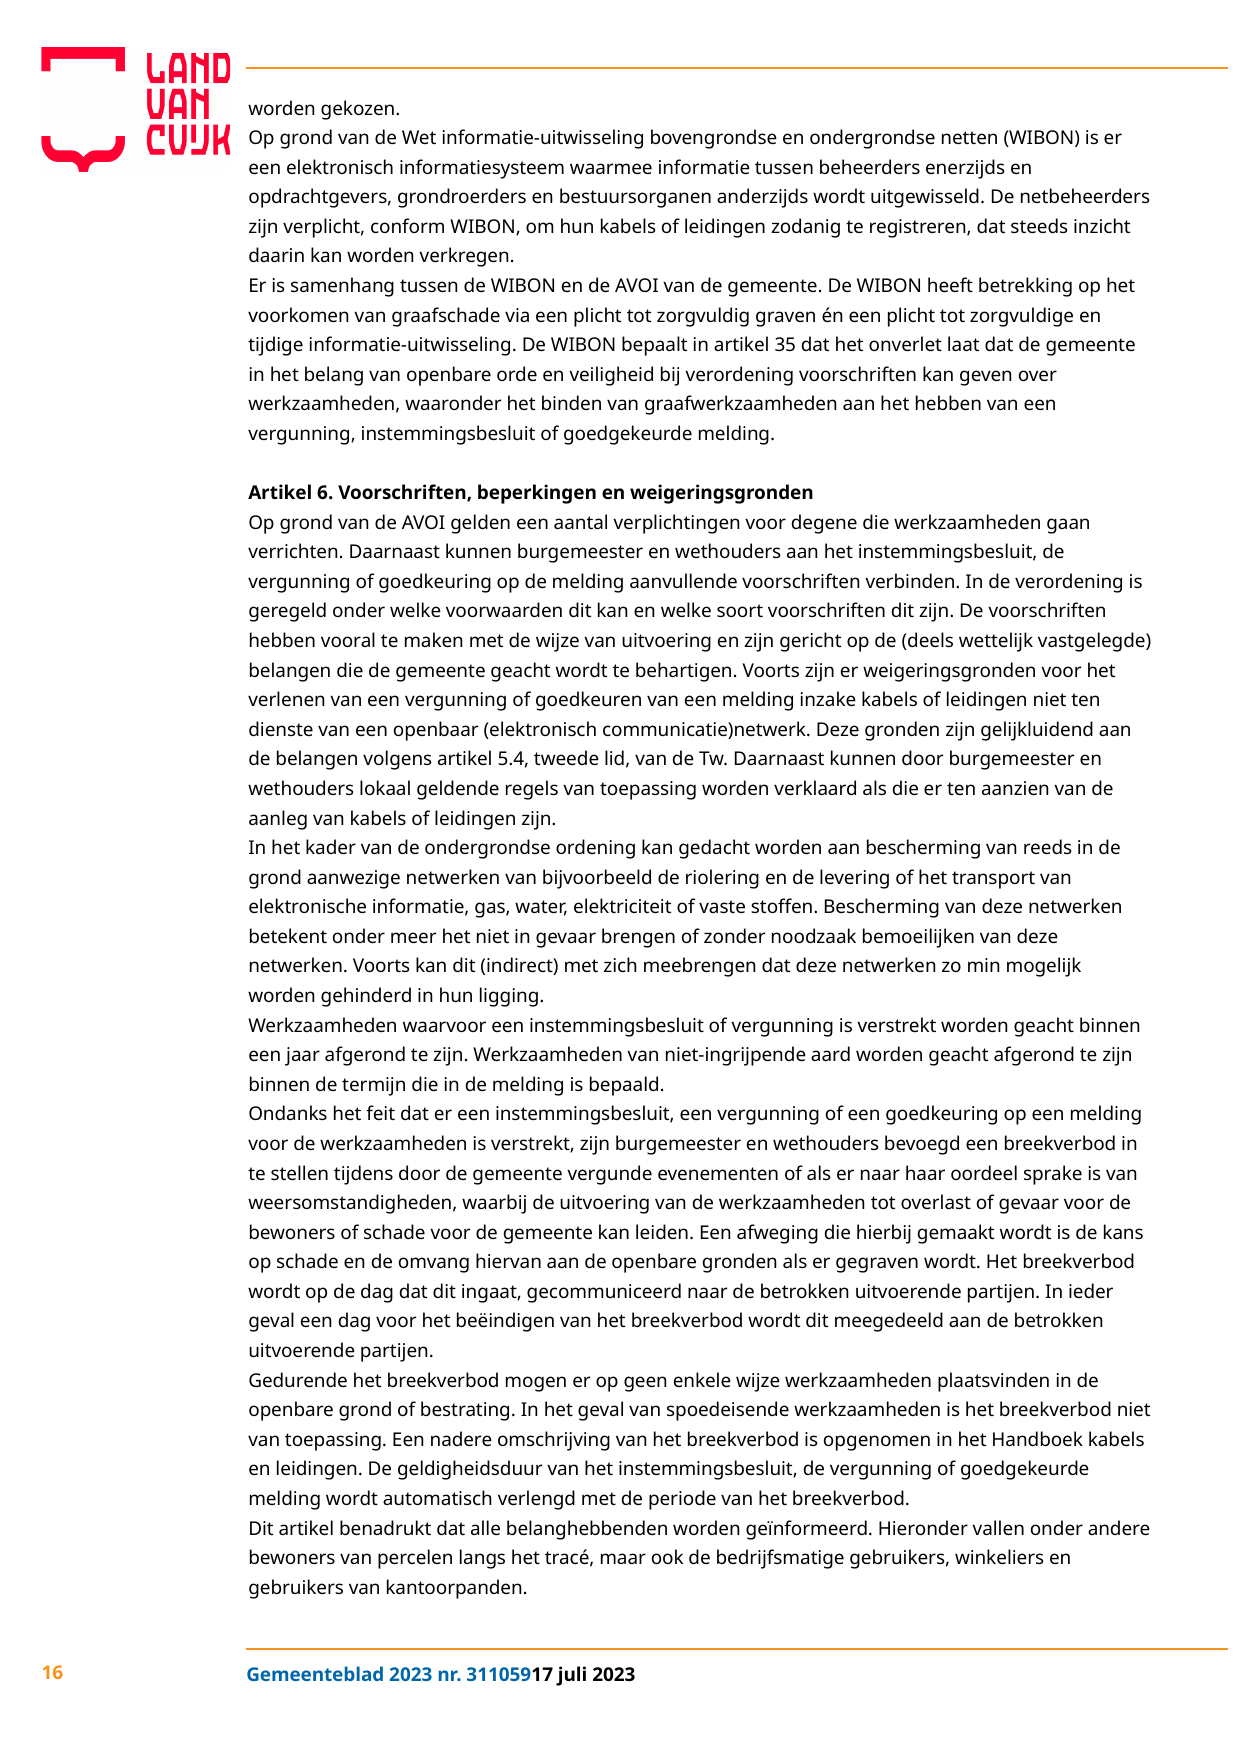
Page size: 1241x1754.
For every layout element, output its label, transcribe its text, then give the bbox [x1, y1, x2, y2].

text Artikel 6. Voorschriften, beperkingen en weigeringsgronden [248, 479, 1152, 505]
text Op grond van de AVOI gelden een aantal verplichtingen voor degene die werkzaamheden gaan verrichten. Daarnaast kunnen burgemeester en wethouders aan het instemmingsbesluit, de vergunning of goedkeuring op de melding aanvullende voorschriften verbinden. In de verordening is geregeld onder welke voorwaarden dit kan en welke soort voorschriften dit zijn. De voorschriften hebben vooral te maken met de wijze van uitvoering en zijn gericht op de (deels wettelijk vastgelegde) belangen die de gemeente geacht wordt te behartigen. Voorts zijn er weigeringsgronden voor het verlenen van een vergunning of goedkeuren van een melding inzake kabels of leidingen niet ten dienste van een openbaar (elektronisch communicatie)netwerk. Deze gronden zijn gelijkluidend aan de belangen volgens artikel 5.4, tweede lid, van de Tw. Daarnaast kunnen door burgemeester en wethouders lokaal geldende regels van toepassing worden verklaard als die er ten aanzien van de aanleg van kabels of leidingen zijn. [248, 509, 1152, 831]
text Werkzaamheden waarvoor een instemmingsbesluit of vergunning is verstrekt worden geacht binnen een jaar afgerond te zijn. Werkzaamheden van niet-ingrijpende aard worden geacht afgerond te zijn binnen de termijn die in de melding is bepaald. [248, 1012, 1152, 1097]
text Er is samenhang tussen de WIBON en de AVOI van de gemeente. De WIBON heeft betrekking op het voorkomen van graafschade via een plicht tot zorgvuldig graven én een plicht tot zorgvuldige en tijdige informatie-uitwisseling. De WIBON bepaalt in artikel 35 dat het onverlet laat dat de gemeente in het belang van openbare orde en veiligheid bij verordening voorschriften kan geven over werkzaamheden, waaronder het binden van graafwerkzaamheden aan het hebben van een vergunning, instemmingsbesluit of goedgekeurde melding. [248, 272, 1152, 446]
picture [41, 47, 231, 172]
text Dit artikel benadrukt dat alle belanghebbenden worden geïnformeerd. Hieronder vallen onder andere bewoners van percelen langs het tracé, maar ook de bedrijfsmatige gebruikers, winkeliers en gebruikers van kantoorpanden. [248, 1515, 1152, 1600]
text worden gekozen. [248, 95, 1152, 121]
text In het kader van de ondergrondse ordening kan gedacht worden aan bescherming van reeds in de grond aanwezige netwerken van bijvoorbeeld de riolering en de levering of het transport van elektronische informatie, gas, water, elektriciteit of vaste stoffen. Bescherming van deze netwerken betekent onder meer het niet in gevaar brengen of zonder noodzaak bemoeilijken van deze netwerken. Voorts kan dit (indirect) met zich meebrengen dat deze netwerken zo min mogelijk worden gehinderd in hun ligging. [248, 834, 1152, 1008]
text Ondanks het feit dat er een instemmingsbesluit, een vergunning of een goedkeuring op een melding voor de werkzaamheden is verstrekt, zijn burgemeester en wethouders bevoegd een breekverbod in te stellen tijdens door de gemeente vergunde evenementen of als er naar haar oordeel sprake is van weersomstandigheden, waarbij de uitvoering van de werkzaamheden tot overlast of gevaar voor de bewoners of schade voor de gemeente kan leiden. Een afweging die hierbij gemaakt wordt is de kans op schade en de omvang hiervan aan de openbare gronden als er gegraven wordt. Het breekverbod wordt op de dag dat dit ingaat, gecommuniceerd naar de betrokken uitvoerende partijen. In ieder geval een dag voor het beëindigen van het breekverbod wordt dit meegedeeld aan de betrokken uitvoerende partijen. [248, 1101, 1152, 1363]
text Gedurende het breekverbod mogen er op geen enkele wijze werkzaamheden plaatsvinden in de openbare grond of bestrating. In het geval van spoedeisende werkzaamheden is het breekverbod niet van toepassing. Een nadere omschrijving van het breekverbod is opgenomen in het Handboek kabels en leidingen. De geldigheidsduur van het instemmingsbesluit, de vergunning of goedgekeurde melding wordt automatisch verlengd met de periode van het breekverbod. [248, 1367, 1152, 1511]
text Op grond van de Wet informatie-uitwisseling bovengrondse en ondergrondse netten (WIBON) is er een elektronisch informatiesysteem waarmee informatie tussen beheerders enerzijds en opdrachtgevers, grondroerders en bestuursorganen anderzijds wordt uitgewisseld. De netbeheerders zijn verplicht, conform WIBON, om hun kabels of leidingen zodanig te registreren, dat steeds inzicht daarin kan worden verkregen. [248, 124, 1152, 268]
